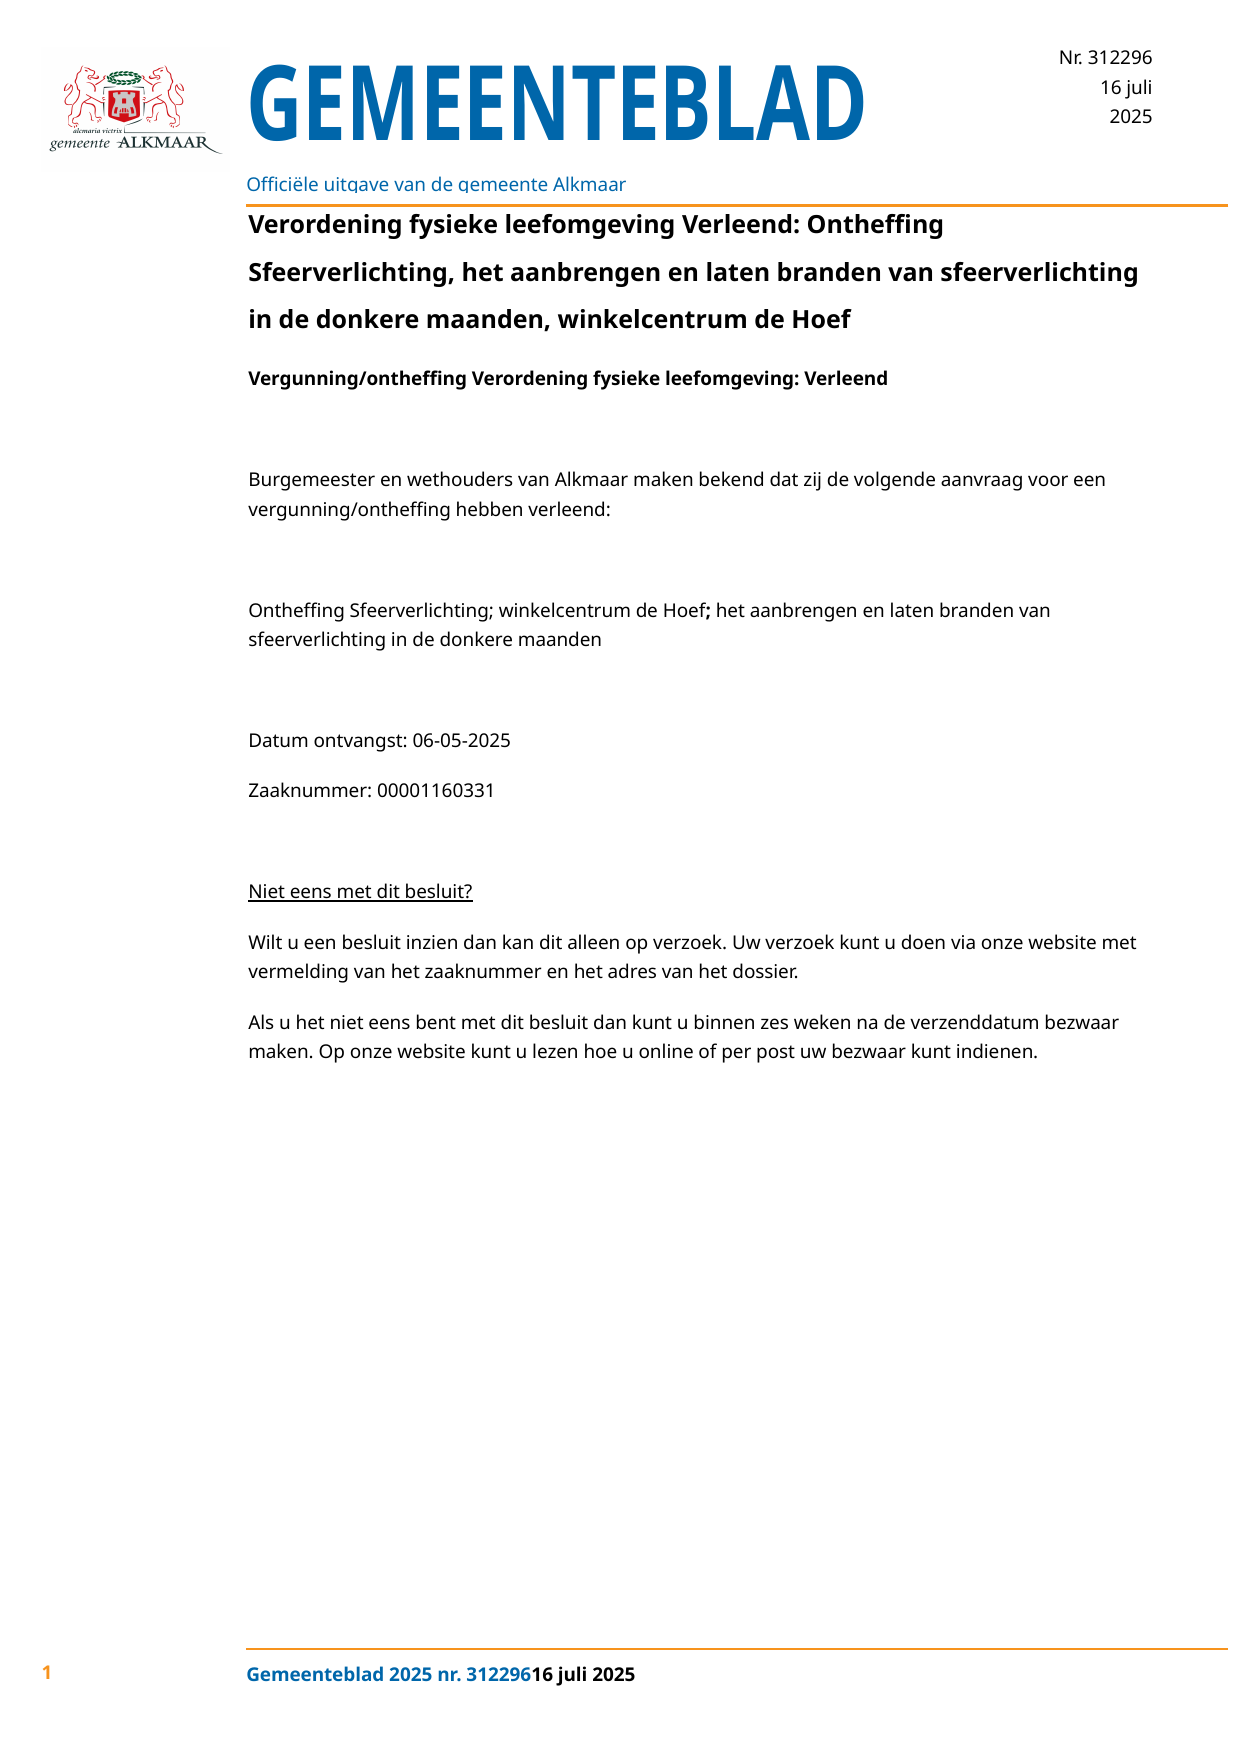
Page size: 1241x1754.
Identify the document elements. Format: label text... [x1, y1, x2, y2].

picture [41, 47, 231, 172]
text Niet eens met dit besluit? [248, 878, 1152, 904]
text Ontheffing Sfeerverlichting; winkelcentrum de Hoef; het aanbrengen en laten branden van sfeerverlichting in de donkere maanden [248, 597, 1152, 652]
text Zaaknummer: 00001160331 [248, 778, 1152, 803]
text Datum ontvangst: 06-05-2025 [248, 727, 1152, 753]
text Als u het niet eens bent met dit besluit dan kunt u binnen zes weken na de verzenddatum bezwaar maken. Op onze website kunt u lezen hoe u online of per post uw bezwaar kunt indienen. [248, 1009, 1152, 1064]
text Vergunning/ontheffing Verordening fysieke leefomgeving: Verleend [248, 366, 1152, 391]
text Verordening fysieke leefomgeving Verleend: Ontheffing Sfeerverlichting, het aanbrengen en laten branden van sfeerverlichting in de donkere maanden, winkelcentrum de Hoef [248, 207, 1152, 336]
text Burgemeester en wethouders van Alkmaar maken bekend dat zij de volgende aanvraag voor een vergunning/ontheffing hebben verleend: [248, 466, 1152, 522]
text Wilt u een besluit inzien dan kan dit alleen op verzoek. Uw verzoek kunt u doen via onze website met vermelding van het zaaknummer en het adres van het dossier. [248, 929, 1152, 984]
